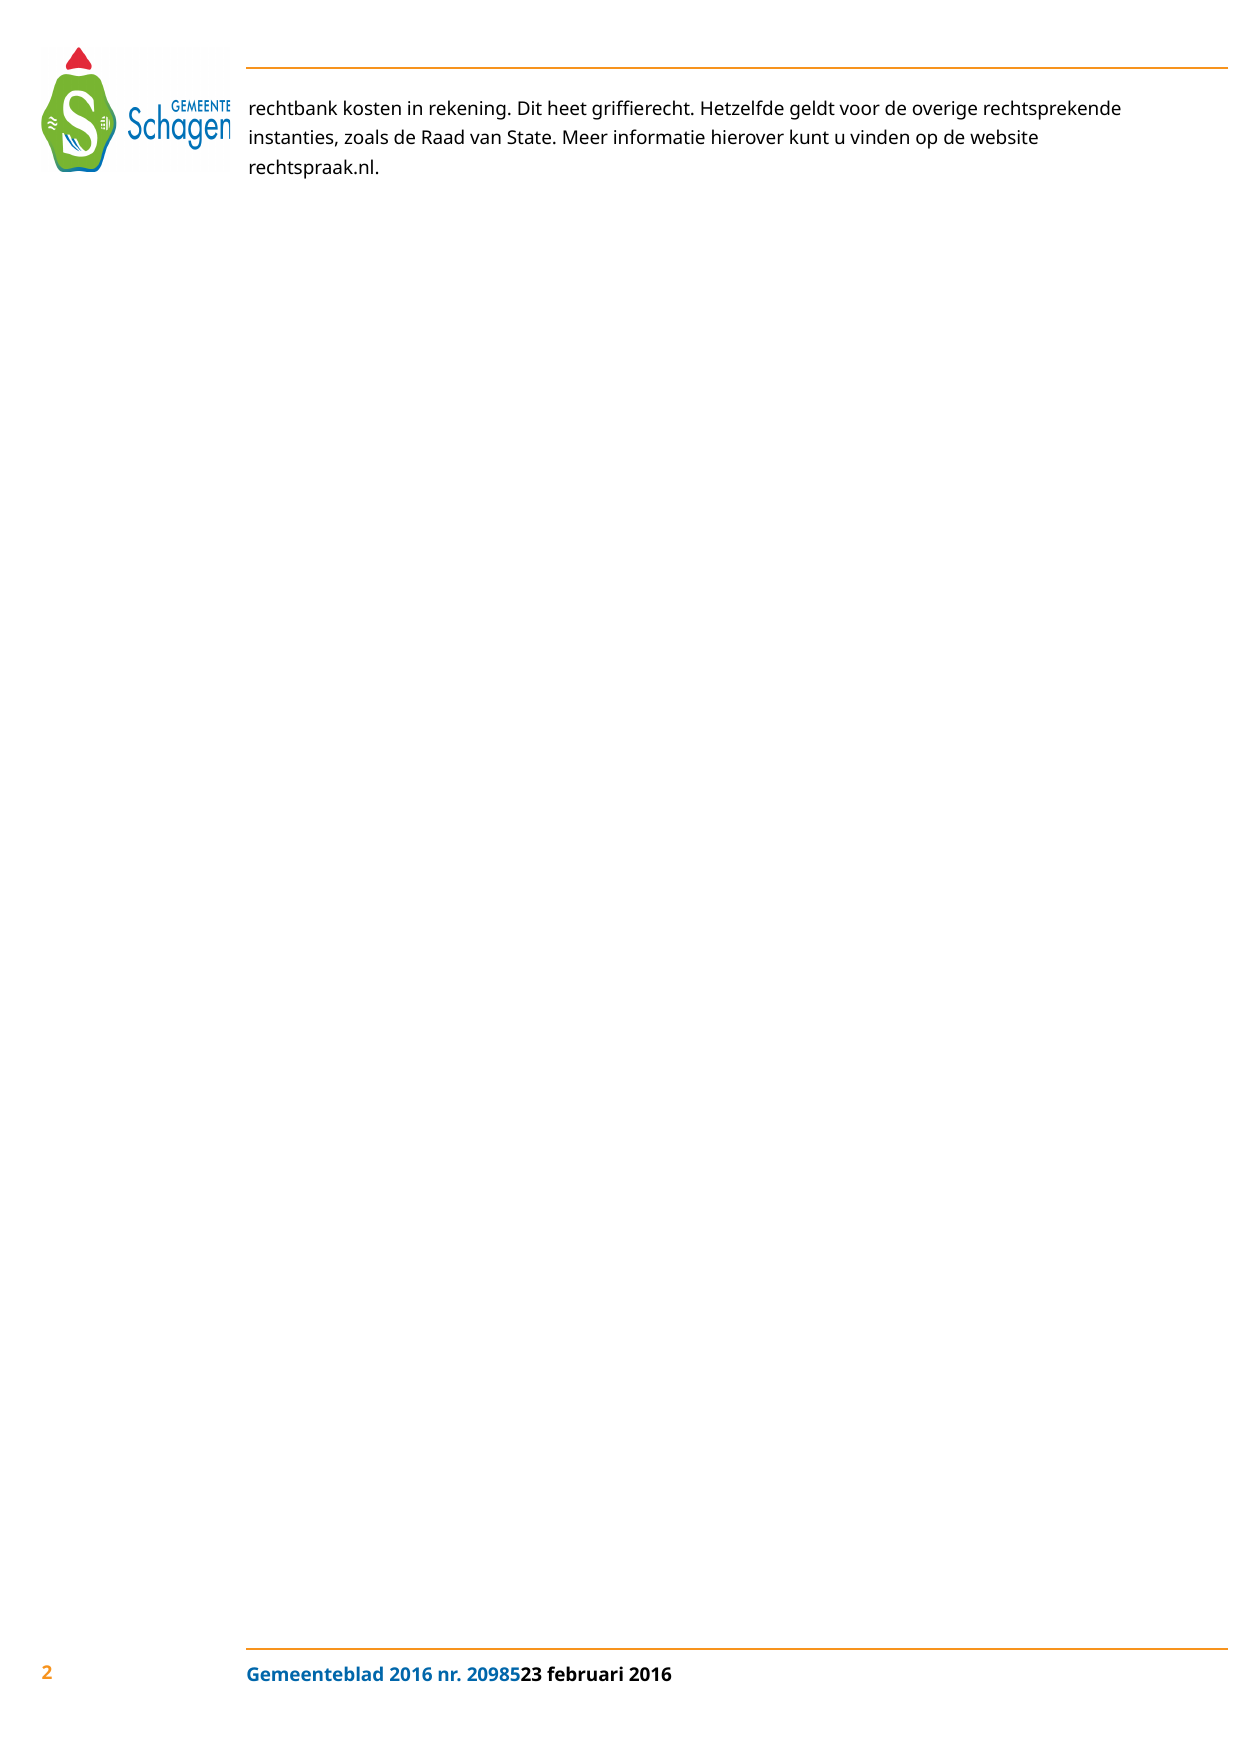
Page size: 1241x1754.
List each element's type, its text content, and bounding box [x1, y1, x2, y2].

picture [41, 47, 231, 172]
text rechtbank kosten in rekening. Dit heet griffierecht. Hetzelfde geldt voor de overige rechtsprekende instanties, zoals de Raad van State. Meer informatie hierover kunt u vinden op de website rechtspraak.nl. [248, 95, 1152, 180]
